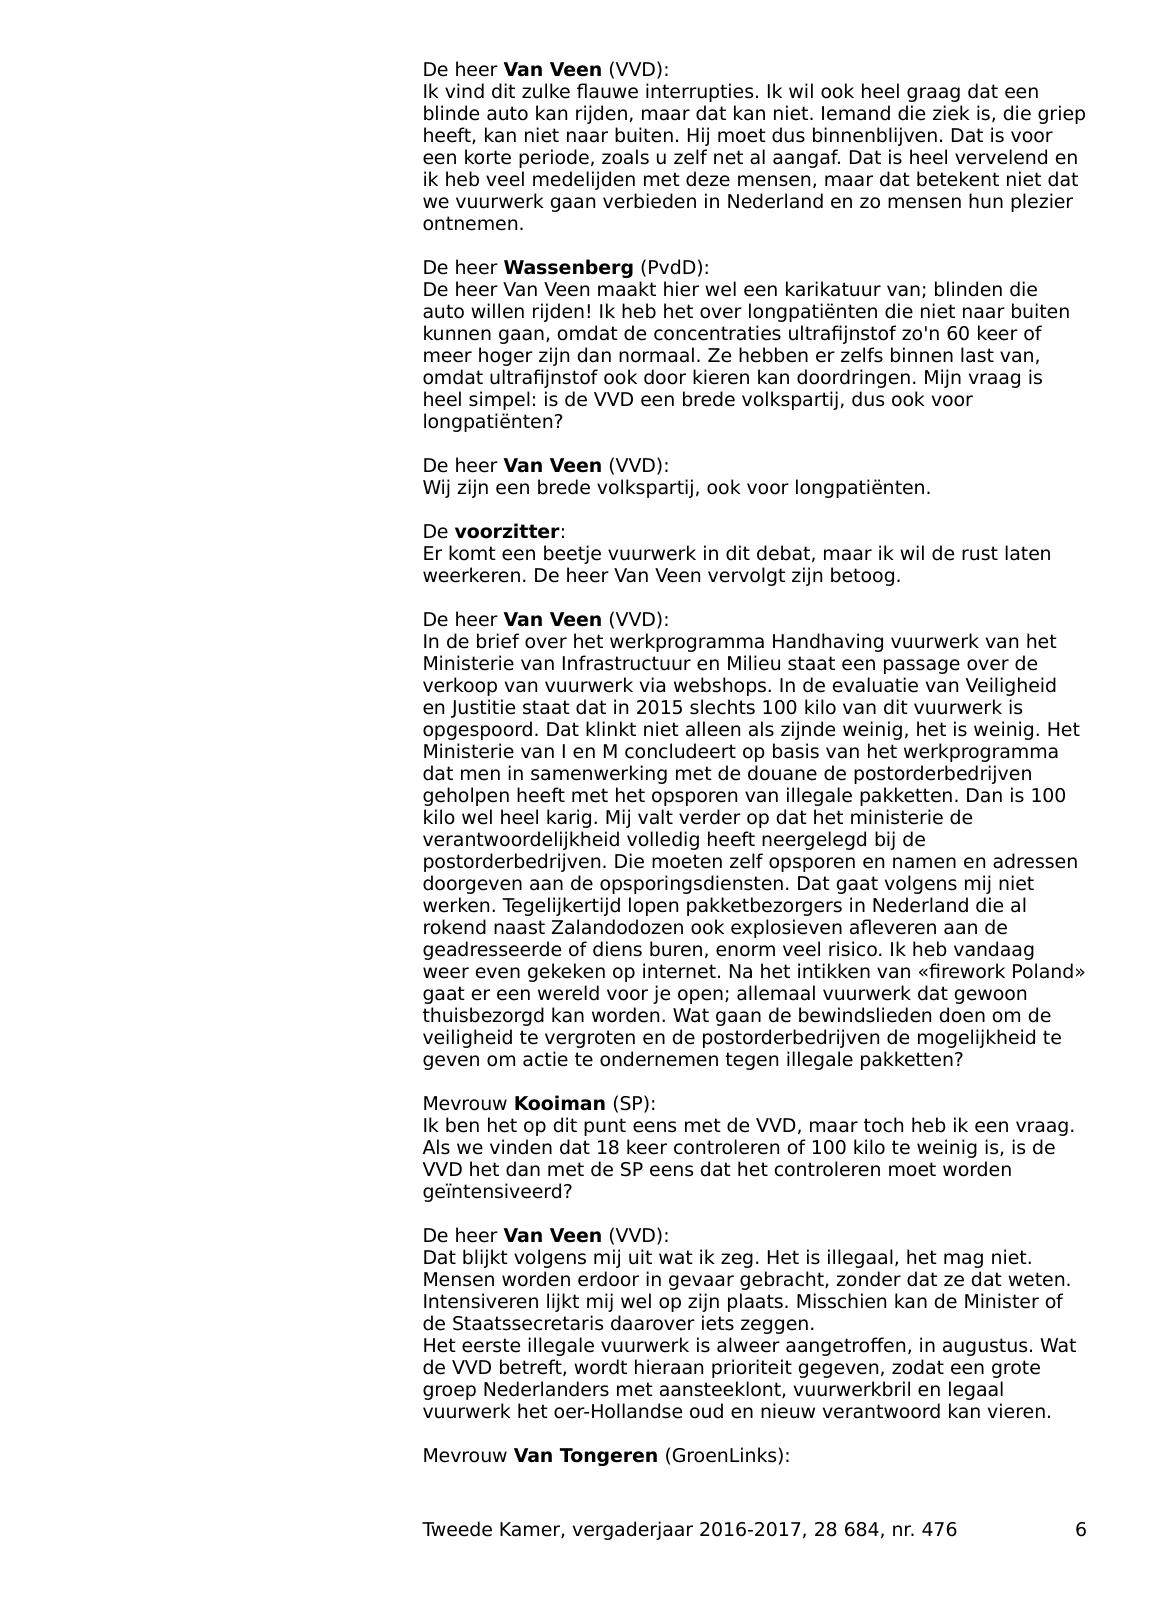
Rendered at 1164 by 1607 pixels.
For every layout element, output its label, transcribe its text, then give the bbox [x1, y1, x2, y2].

text De heer Wassenberg (PvdD): [422, 257, 1087, 279]
text Er komt een beetje vuurwerk in dit debat, maar ik wil de rust laten weerkeren. De heer Van Veen vervolgt zijn betoog. [422, 543, 1087, 587]
text De voorzitter: [422, 521, 1087, 543]
text Ik ben het op dit punt eens met de VVD, maar toch heb ik een vraag. Als we vinden dat 18 keer controleren of 100 kilo te weinig is, is de VVD het dan met de SP eens dat het controleren moet worden geïntensiveerd? [422, 1115, 1087, 1203]
text Mevrouw Kooiman (SP): [422, 1093, 1087, 1115]
text De heer Van Veen maakt hier wel een karikatuur van; blinden die auto willen rijden! Ik heb het over longpatiënten die niet naar buiten kunnen gaan, omdat de concentraties ultrafijnstof zo'n 60 keer of meer hoger zijn dan normaal. Ze hebben er zelfs binnen last van, omdat ultrafijnstof ook door kieren kan doordringen. Mijn vraag is heel simpel: is de VVD een brede volkspartij, dus ook voor longpatiënten? [422, 279, 1087, 433]
text Dat blijkt volgens mij uit wat ik zeg. Het is illegaal, het mag niet. Mensen worden erdoor in gevaar gebracht, zonder dat ze dat weten. Intensiveren lijkt mij wel op zijn plaats. Misschien kan de Minister of de Staatssecretaris daarover iets zeggen. [422, 1247, 1087, 1335]
text De heer Van Veen (VVD): [422, 59, 1087, 81]
text Ik vind dit zulke flauwe interrupties. Ik wil ook heel graag dat een blinde auto kan rijden, maar dat kan niet. Iemand die ziek is, die griep heeft, kan niet naar buiten. Hij moet dus binnenblijven. Dat is voor een korte periode, zoals u zelf net al aangaf. Dat is heel vervelend en ik heb veel medelijden met deze mensen, maar dat betekent niet dat we vuurwerk gaan verbieden in Nederland en zo mensen hun plezier ontnemen. [422, 81, 1087, 235]
text De heer Van Veen (VVD): [422, 455, 1087, 477]
text Wij zijn een brede volkspartij, ook voor longpatiënten. [422, 477, 1087, 499]
text In de brief over het werkprogramma Handhaving vuurwerk van het Ministerie van Infrastructuur en Milieu staat een passage over de verkoop van vuurwerk via webshops. In de evaluatie van Veiligheid en Justitie staat dat in 2015 slechts 100 kilo van dit vuurwerk is opgespoord. Dat klinkt niet alleen als zijnde weinig, het is weinig. Het Ministerie van I en M concludeert op basis van het werkprogramma dat men in samenwerking met de douane de postorderbedrijven geholpen heeft met het opsporen van illegale pakketten. Dan is 100 kilo wel heel karig. Mij valt verder op dat het ministerie de verantwoordelijkheid volledig heeft neergelegd bij de postorderbedrijven. Die moeten zelf opsporen en namen en adressen doorgeven aan de opsporingsdiensten. Dat gaat volgens mij niet werken. Tegelijkertijd lopen pakketbezorgers in Nederland die al rokend naast Zalandodozen ook explosieven afleveren aan de geadresseerde of diens buren, enorm veel risico. Ik heb vandaag weer even gekeken op internet. Na het intikken van «firework Poland» gaat er een wereld voor je open; allemaal vuurwerk dat gewoon thuisbezorgd kan worden. Wat gaan de bewindslieden doen om de veiligheid te vergroten en de postorderbedrijven de mogelijkheid te geven om actie te ondernemen tegen illegale pakketten? [422, 631, 1087, 1071]
text Mevrouw Van Tongeren (GroenLinks): [422, 1445, 1087, 1467]
text De heer Van Veen (VVD): [422, 609, 1087, 631]
text Het eerste illegale vuurwerk is alweer aangetroffen, in augustus. Wat de VVD betreft, wordt hieraan prioriteit gegeven, zodat een grote groep Nederlanders met aansteeklont, vuurwerkbril en legaal vuurwerk het oer-Hollandse oud en nieuw verantwoord kan vieren. [422, 1335, 1087, 1423]
text De heer Van Veen (VVD): [422, 1225, 1087, 1247]
